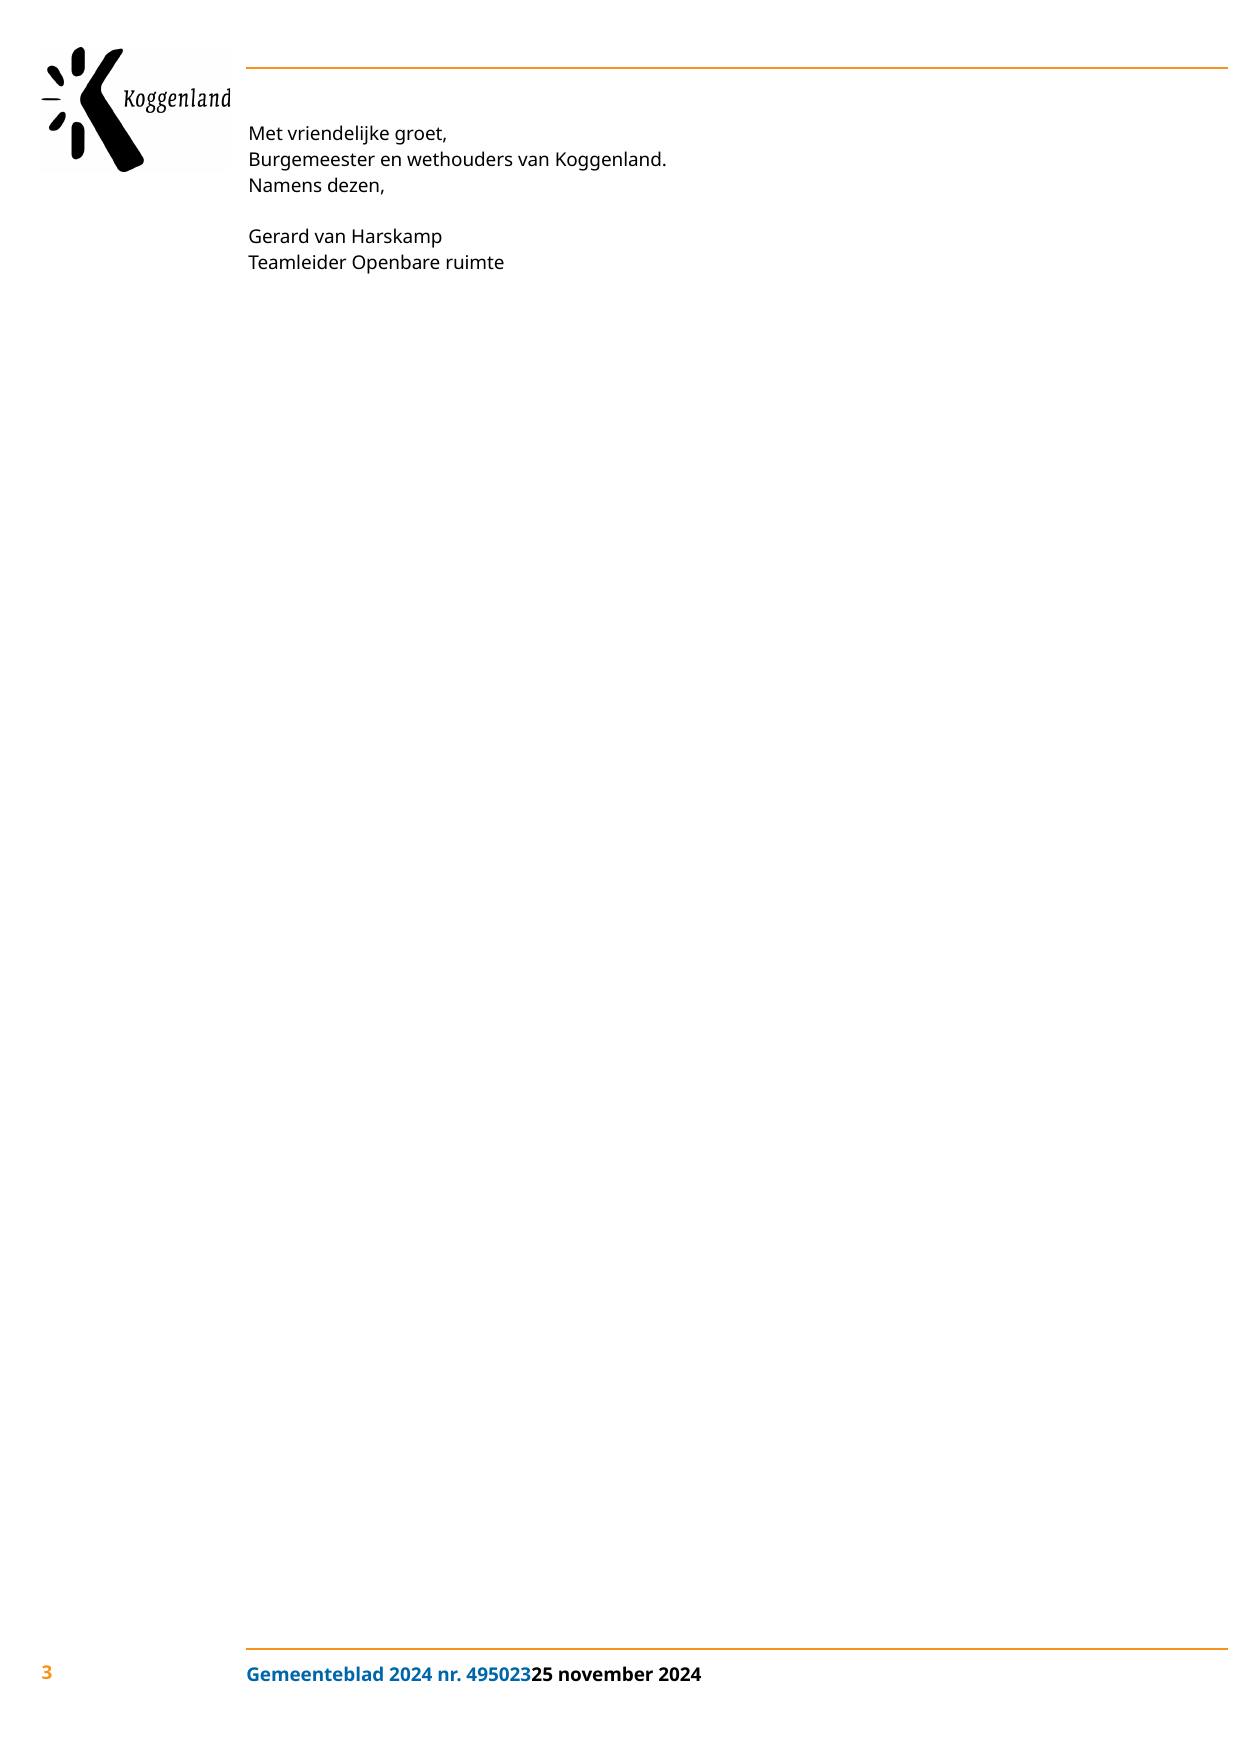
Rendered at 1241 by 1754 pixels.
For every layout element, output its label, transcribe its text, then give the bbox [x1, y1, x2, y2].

text Burgemeester en wethouders van Koggenland. [248, 146, 1152, 172]
text Gerard van Harskamp [248, 223, 1152, 249]
picture [41, 47, 231, 172]
text Namens dezen, [248, 172, 1152, 198]
text Met vriendelijke groet, [248, 121, 1152, 146]
text Teamleider Openbare ruimte [248, 249, 1152, 275]
